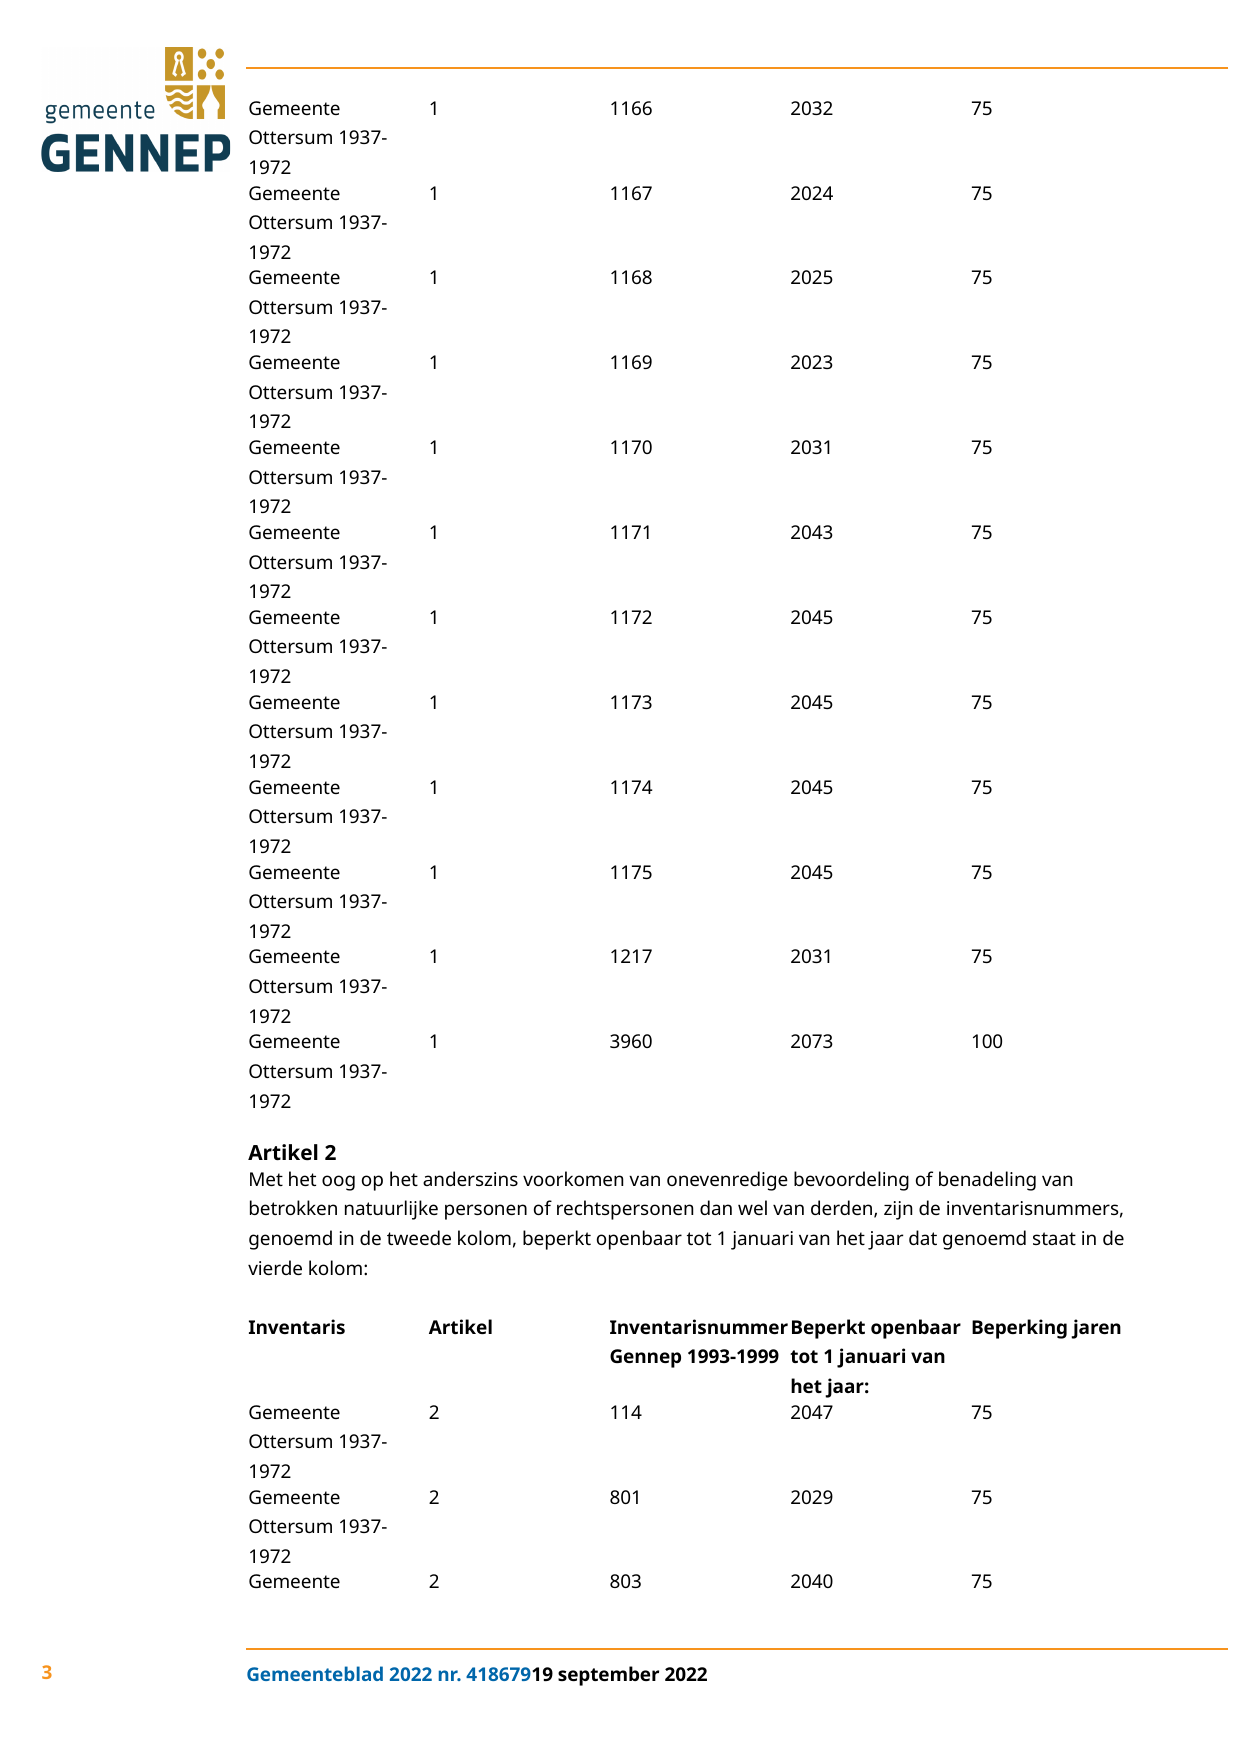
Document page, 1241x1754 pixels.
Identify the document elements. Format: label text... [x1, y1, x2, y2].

table_cell 100 [971, 1029, 1152, 1113]
table_cell 2024 [790, 180, 971, 264]
table_cell 2029 [790, 1484, 971, 1569]
table_cell 803 [609, 1569, 790, 1594]
table_cell 1172 [609, 604, 790, 689]
table_cell 1 [429, 95, 609, 180]
table_cell 801 [609, 1484, 790, 1569]
table_cell 2045 [790, 774, 971, 859]
table_cell 1 [429, 689, 609, 774]
table_cell 1 [429, 519, 609, 604]
table_cell Gemeente Ottersum 1937-1972 [248, 1399, 429, 1484]
table_cell 75 [971, 95, 1152, 180]
table_header Inventaris [248, 1314, 429, 1399]
table_cell 75 [971, 350, 1152, 434]
table_cell 2 [429, 1569, 609, 1594]
table_cell 1175 [609, 859, 790, 944]
table_cell 2023 [790, 350, 971, 434]
table_cell 1 [429, 944, 609, 1029]
table_cell 75 [971, 774, 1152, 859]
table_cell Gemeente Ottersum 1937-1972 [248, 944, 429, 1029]
table_cell Gemeente Ottersum 1937-1972 [248, 1484, 429, 1569]
table_cell Gemeente Ottersum 1937-1972 [248, 519, 429, 604]
text Artikel 2 [248, 1138, 1152, 1166]
table_cell 1169 [609, 350, 790, 434]
table_cell Gemeente Ottersum 1937-1972 [248, 604, 429, 689]
table_cell 75 [971, 265, 1152, 349]
table_cell 1170 [609, 434, 790, 519]
table_cell 75 [971, 944, 1152, 1029]
table_cell Gemeente Ottersum 1937-1972 [248, 689, 429, 774]
table_cell 1174 [609, 774, 790, 859]
table_cell 1173 [609, 689, 790, 774]
table_cell 2031 [790, 434, 971, 519]
table_cell 75 [971, 689, 1152, 774]
table_cell 75 [971, 604, 1152, 689]
text Met het oog op het anderszins voorkomen van onevenredige bevoordeling of benadeling van betrokken natuurlijke personen of rechtspersonen dan wel van derden, zijn de inventarisnummers, genoemd in de tweede kolom, beperkt openbaar tot 1 januari van het jaar dat genoemd staat in de vierde kolom: [248, 1166, 1152, 1281]
table_cell 1166 [609, 95, 790, 180]
table_cell 1 [429, 180, 609, 264]
table_cell 2040 [790, 1569, 971, 1594]
table_cell 2031 [790, 944, 971, 1029]
table_cell 2073 [790, 1029, 971, 1113]
table_cell 1168 [609, 265, 790, 349]
table_cell 2025 [790, 265, 971, 349]
table_cell 114 [609, 1399, 790, 1484]
table_cell 2032 [790, 95, 971, 180]
table_cell 2 [429, 1484, 609, 1569]
table_cell 1 [429, 350, 609, 434]
table_cell 75 [971, 1399, 1152, 1484]
table_cell Gemeente Ottersum 1937-1972 [248, 95, 429, 180]
table_cell 2045 [790, 859, 971, 944]
table_cell 75 [971, 519, 1152, 604]
table_cell 1217 [609, 944, 790, 1029]
table_header Beperkt openbaar tot 1 januari van het jaar: [790, 1314, 971, 1399]
table_cell 75 [971, 180, 1152, 264]
table_cell Gemeente Ottersum 1937-1972 [248, 180, 429, 264]
table_cell Gemeente [248, 1569, 429, 1594]
table_cell Gemeente Ottersum 1937-1972 [248, 350, 429, 434]
table_cell Gemeente Ottersum 1937-1972 [248, 1029, 429, 1113]
table_cell 75 [971, 434, 1152, 519]
table_cell 2 [429, 1399, 609, 1484]
table_cell Gemeente Ottersum 1937-1972 [248, 774, 429, 859]
table_cell 1 [429, 1029, 609, 1113]
table_cell 1 [429, 774, 609, 859]
table_cell 1171 [609, 519, 790, 604]
table_cell 1 [429, 265, 609, 349]
table_cell 75 [971, 1569, 1152, 1594]
table_header Inventarisnummer Gennep 1993-1999 [609, 1314, 790, 1399]
table_cell 2047 [790, 1399, 971, 1484]
table_cell Gemeente Ottersum 1937-1972 [248, 434, 429, 519]
table_cell 1 [429, 434, 609, 519]
table_cell 1 [429, 604, 609, 689]
table_cell 2043 [790, 519, 971, 604]
table_cell Gemeente Ottersum 1937-1972 [248, 265, 429, 349]
table_cell 3960 [609, 1029, 790, 1113]
table_header Artikel [429, 1314, 609, 1399]
picture [41, 47, 231, 172]
table_cell 2045 [790, 604, 971, 689]
table_cell 75 [971, 859, 1152, 944]
table_cell 1 [429, 859, 609, 944]
table_header Beperking jaren [971, 1314, 1152, 1399]
table_cell 75 [971, 1484, 1152, 1569]
table_cell 2045 [790, 689, 971, 774]
table_cell Gemeente Ottersum 1937-1972 [248, 859, 429, 944]
table_cell 1167 [609, 180, 790, 264]
